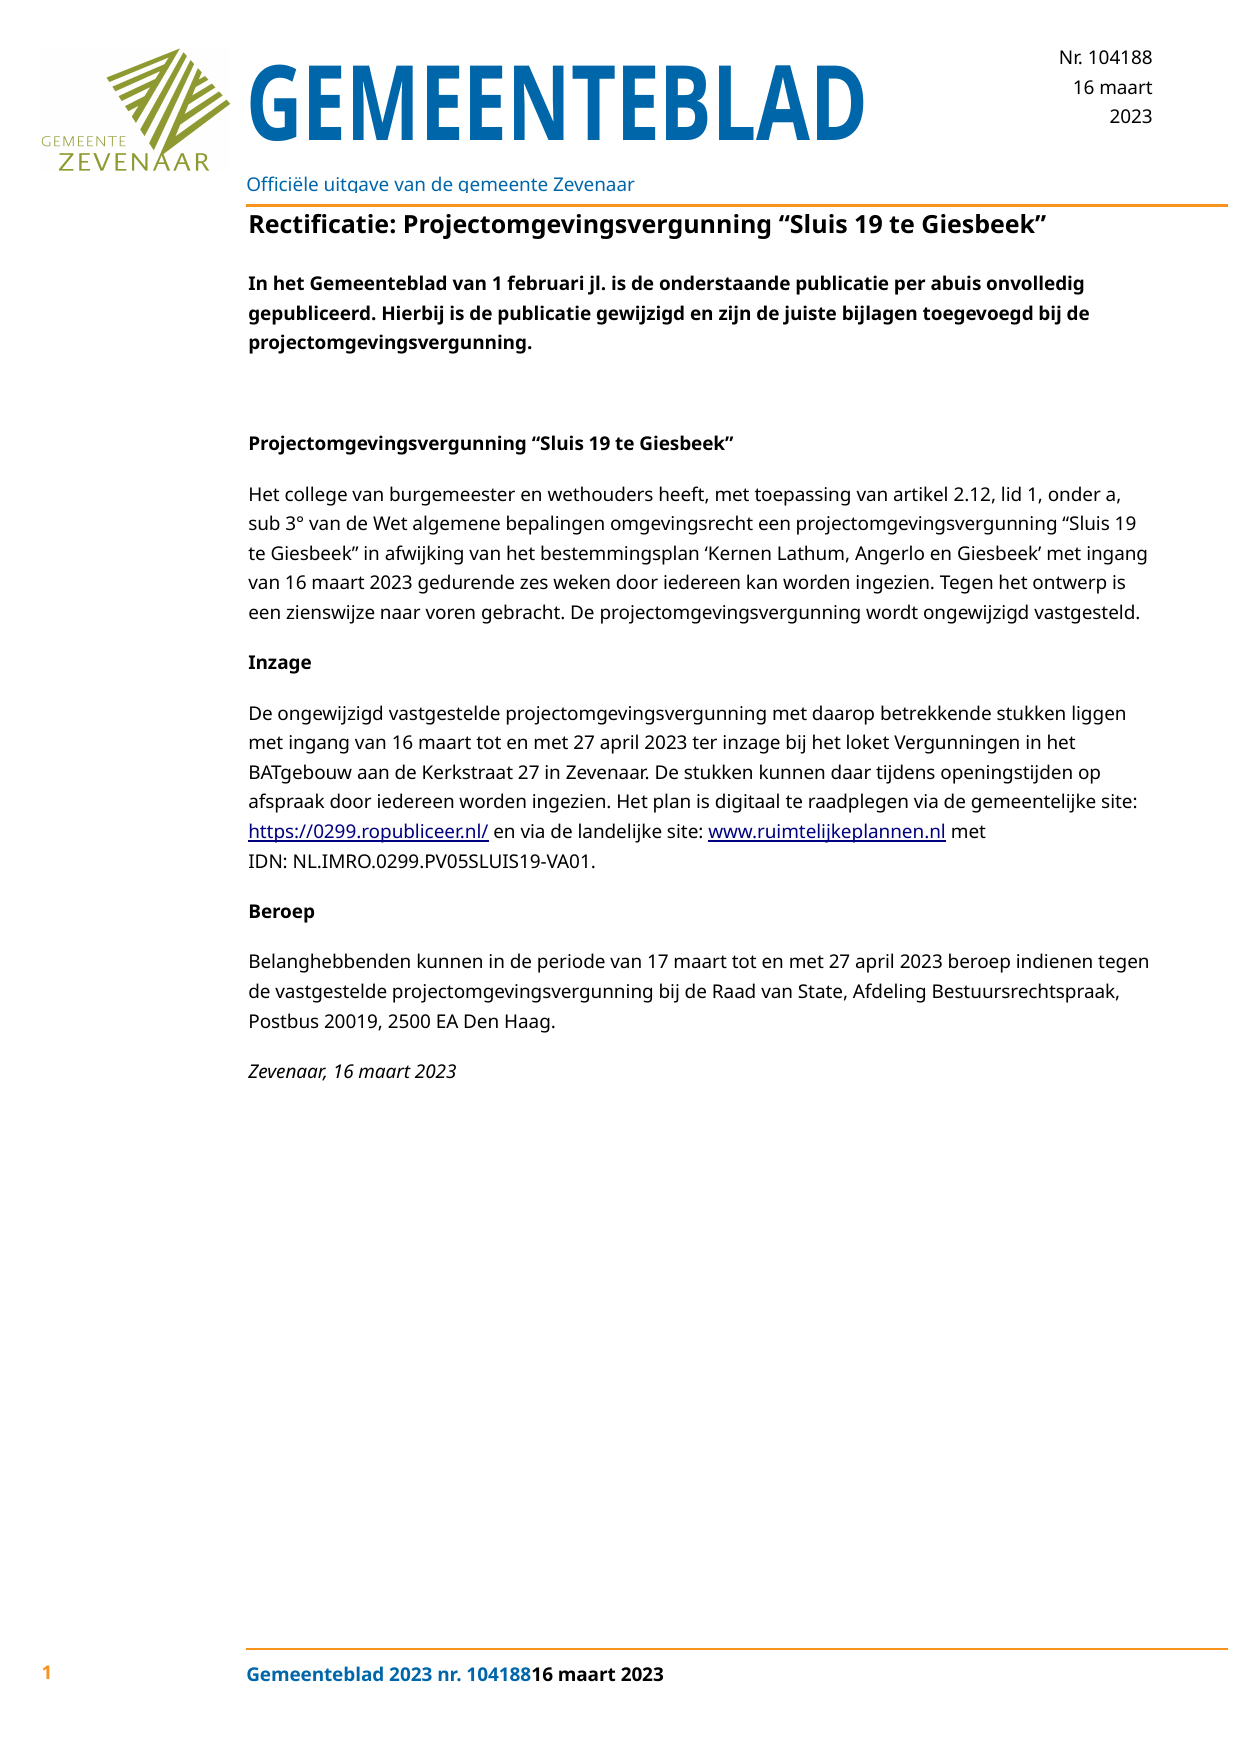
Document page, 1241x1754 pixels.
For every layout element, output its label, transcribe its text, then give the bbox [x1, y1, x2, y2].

picture [41, 47, 231, 172]
text Inzage [248, 649, 1152, 675]
text Beroep [248, 898, 1152, 924]
text Het college van burgemeester en wethouders heeft, met toepassing van artikel 2.12, lid 1, onder a, sub 3° van de Wet algemene bepalingen omgevingsrecht een projectomgevingsvergunning “Sluis 19 te Giesbeek” in afwijking van het bestemmingsplan ‘Kernen Lathum, Angerlo en Giesbeek’ met ingang van 16 maart 2023 gedurende zes weken door iedereen kan worden ingezien. Tegen het ontwerp is een zienswijze naar voren gebracht. De projectomgevingsvergunning wordt ongewijzigd vastgesteld. [248, 481, 1152, 625]
text Belanghebbenden kunnen in de periode van 17 maart tot en met 27 april 2023 beroep indienen tegen de vastgestelde projectomgevingsvergunning bij de Raad van State, Afdeling Bestuursrechtspraak, Postbus 20019, 2500 EA Den Haag. [248, 949, 1152, 1033]
text Zevenaar, 16 maart 2023 [248, 1058, 1152, 1084]
text In het Gemeenteblad van 1 februari jl. is de onderstaande publicatie per abuis onvolledig gepubliceerd. Hierbij is de publicatie gewijzigd en zijn de juiste bijlagen toegevoegd bij de projectomgevingsvergunning. [248, 270, 1152, 355]
text De ongewijzigd vastgestelde projectomgevingsvergunning met daarop betrekkende stukken liggen met ingang van 16 maart tot en met 27 april 2023 ter inzage bij het loket Vergunningen in het BATgebouw aan de Kerkstraat 27 in Zevenaar. De stukken kunnen daar tijdens openingstijden op afspraak door iedereen worden ingezien. Het plan is digitaal te raadplegen via de gemeentelijke site: https://0299.ropubliceer.nl/ en via de landelijke site: www.ruimtelijkeplannen.nl met IDN: NL.IMRO.0299.PV05SLUIS19-VA01. [248, 700, 1152, 873]
text Projectomgevingsvergunning “Sluis 19 te Giesbeek” [248, 430, 1152, 456]
text Rectificatie: Projectomgevingsvergunning “Sluis 19 te Giesbeek” [248, 207, 1152, 241]
